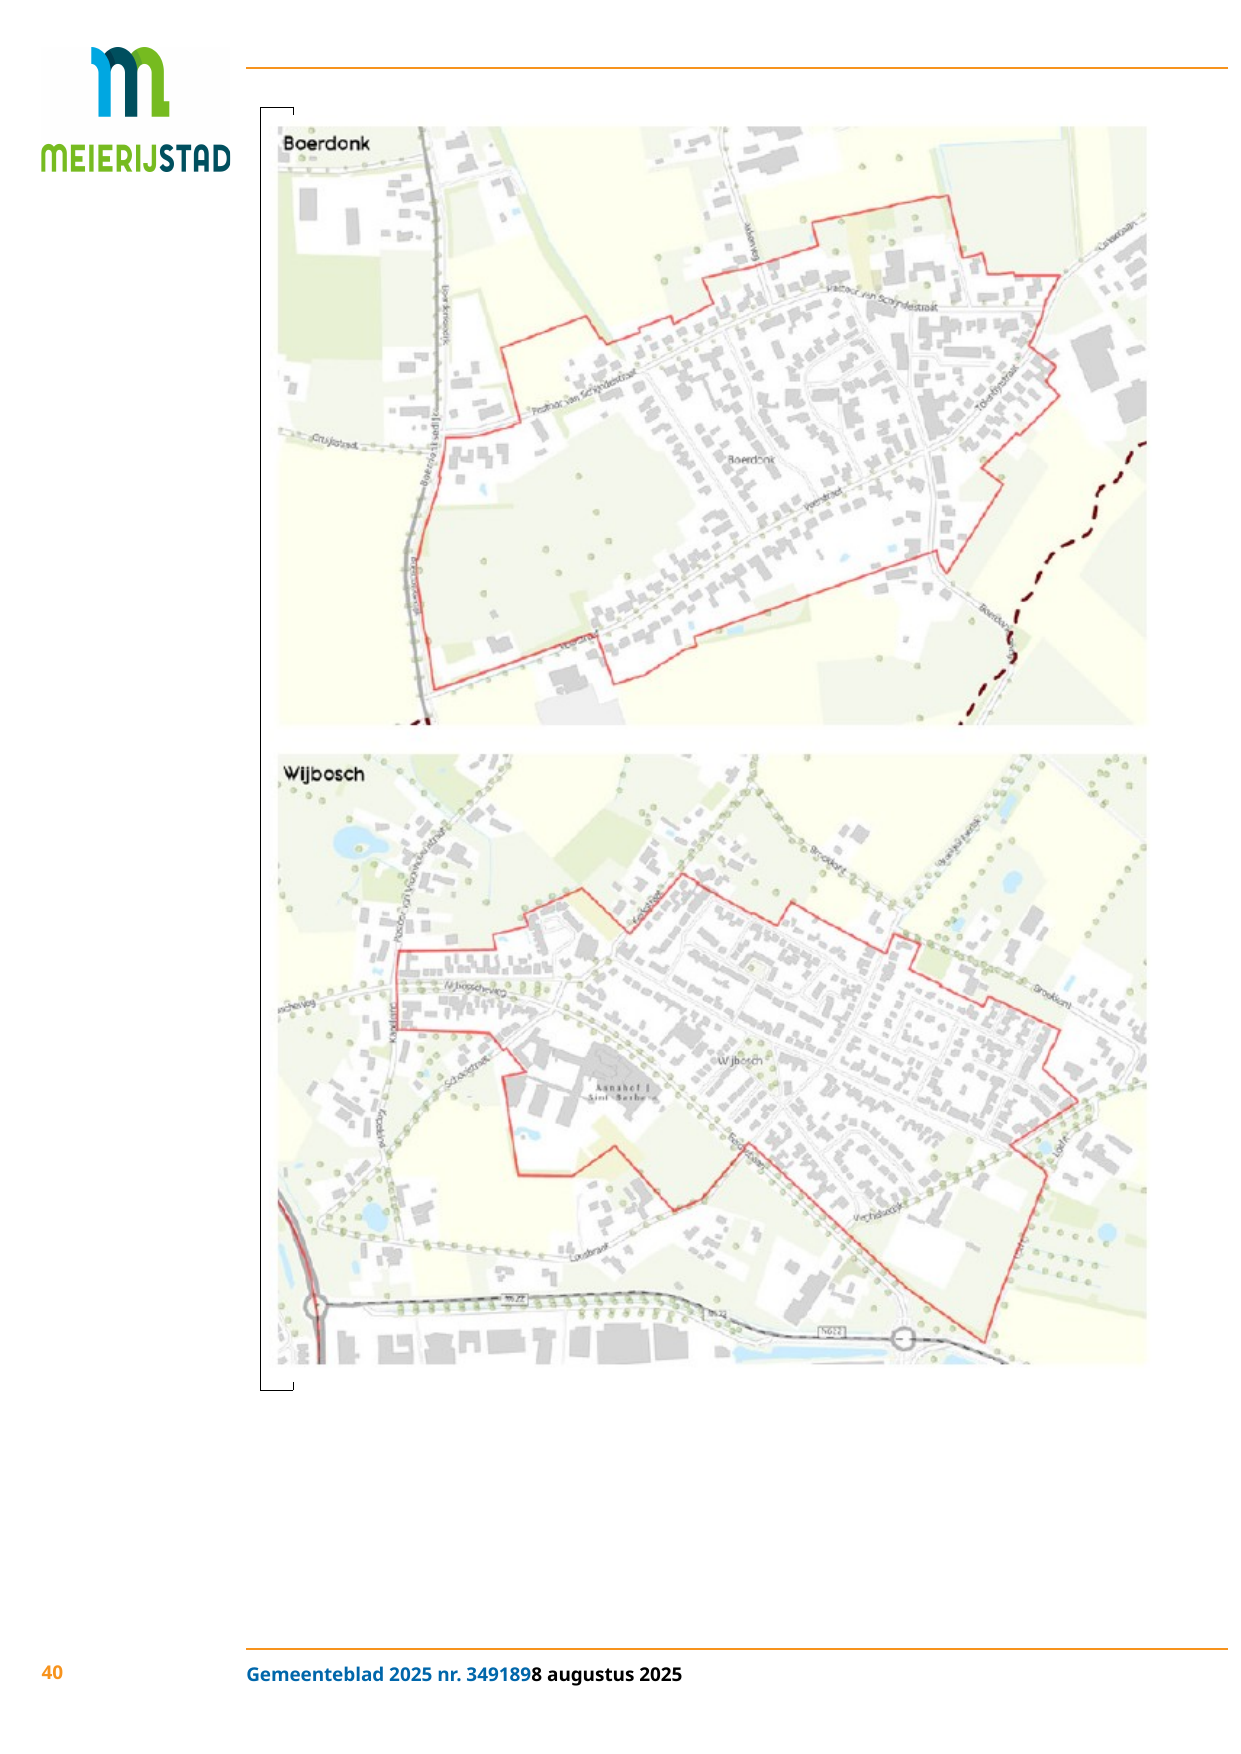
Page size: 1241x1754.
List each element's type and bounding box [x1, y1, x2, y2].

picture [268, 115, 1173, 1382]
picture [41, 47, 231, 172]
